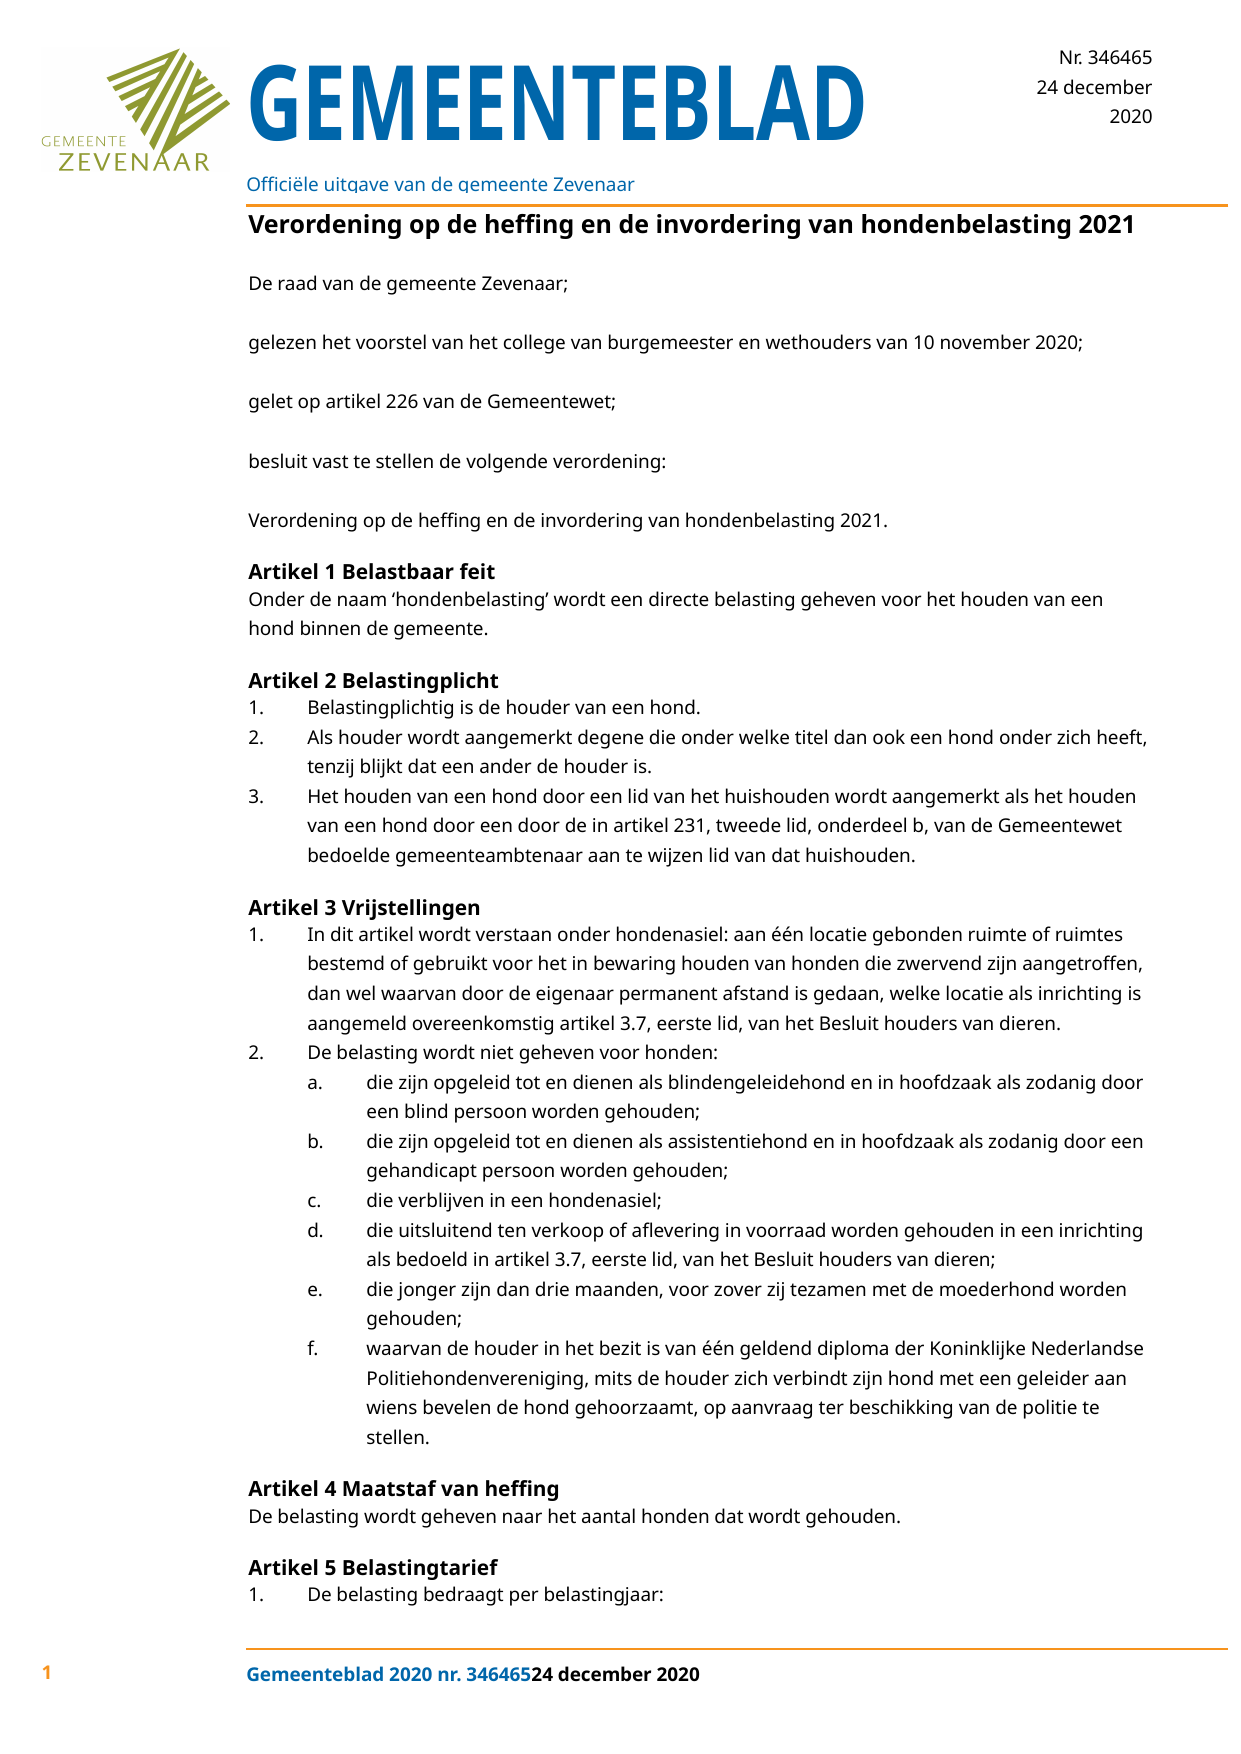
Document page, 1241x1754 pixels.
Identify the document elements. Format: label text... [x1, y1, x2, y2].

text Artikel 3 Vrijstellingen [248, 893, 1152, 921]
text De belasting wordt geheven naar het aantal honden dat wordt gehouden. [248, 1503, 1152, 1528]
list die zijn opgeleid tot en dienen als assistentiehond en in hoofdzaak als zodanig door een gehandicapt persoon worden gehouden; [307, 1128, 1152, 1183]
list Het houden van een hond door een lid van het huishouden wordt aangemerkt als het houden van een hond door een door de in artikel 231, tweede lid, onderdeel b, van de Gemeentewet bedoelde gemeenteambtenaar aan te wijzen lid van dat huishouden. [248, 783, 1152, 868]
text Onder de naam ‘hondenbelasting’ wordt een directe belasting geheven voor het houden van een hond binnen de gemeente. [248, 586, 1152, 641]
text Artikel 5 Belastingtarief [248, 1553, 1152, 1582]
text De raad van de gemeente Zevenaar; [248, 270, 1152, 296]
list die uitsluitend ten verkoop of aflevering in voorraad worden gehouden in een inrichting als bedoeld in artikel 3.7, eerste lid, van het Besluit houders van dieren; [307, 1217, 1152, 1272]
text Verordening op de heffing en de invordering van hondenbelasting 2021. [248, 507, 1152, 533]
text Artikel 2 Belastingplicht [248, 666, 1152, 694]
list die jonger zijn dan drie maanden, voor zover zij tezamen met de moederhond worden gehouden; [307, 1276, 1152, 1331]
list Als houder wordt aangemerkt degene die onder welke titel dan ook een hond onder zich heeft, tenzij blijkt dat een ander de houder is. [248, 724, 1152, 779]
picture [41, 47, 231, 172]
text gelet op artikel 226 van de Gemeentewet; [248, 389, 1152, 414]
text Artikel 4 Maatstaf van heffing [248, 1474, 1152, 1503]
list De belasting wordt niet geheven voor honden: [248, 1039, 1152, 1065]
text besluit vast te stellen de volgende verordening: [248, 448, 1152, 473]
list De belasting bedraagt per belastingjaar: [248, 1582, 1152, 1607]
list In dit artikel wordt verstaan onder hondenasiel: aan één locatie gebonden ruimte of ruimtes bestemd of gebruikt voor het in bewaring houden van honden die zwervend zijn aangetroffen, dan wel waarvan door de eigenaar permanent afstand is gedaan, welke locatie als inrichting is aangemeld overeenkomstig artikel 3.7, eerste lid, van het Besluit houders van dieren. [248, 921, 1152, 1036]
list Belastingplichtig is de houder van een hond. [248, 694, 1152, 720]
text Artikel 1 Belastbaar feit [248, 557, 1152, 586]
text gelezen het voorstel van het college van burgemeester en wethouders van 10 november 2020; [248, 329, 1152, 355]
list die verblijven in een hondenasiel; [307, 1187, 1152, 1213]
text Verordening op de heffing en de invordering van hondenbelasting 2021 [248, 207, 1152, 241]
list waarvan de houder in het bezit is van één geldend diploma der Koninklijke Nederlandse Politiehondenvereniging, mits de houder zich verbindt zijn hond met een geleider aan wiens bevelen de hond gehoorzaamt, op aanvraag ter beschikking van de politie te stellen. [307, 1335, 1152, 1450]
list die zijn opgeleid tot en dienen als blindengeleidehond en in hoofdzaak als zodanig door een blind persoon worden gehouden; [307, 1069, 1152, 1124]
